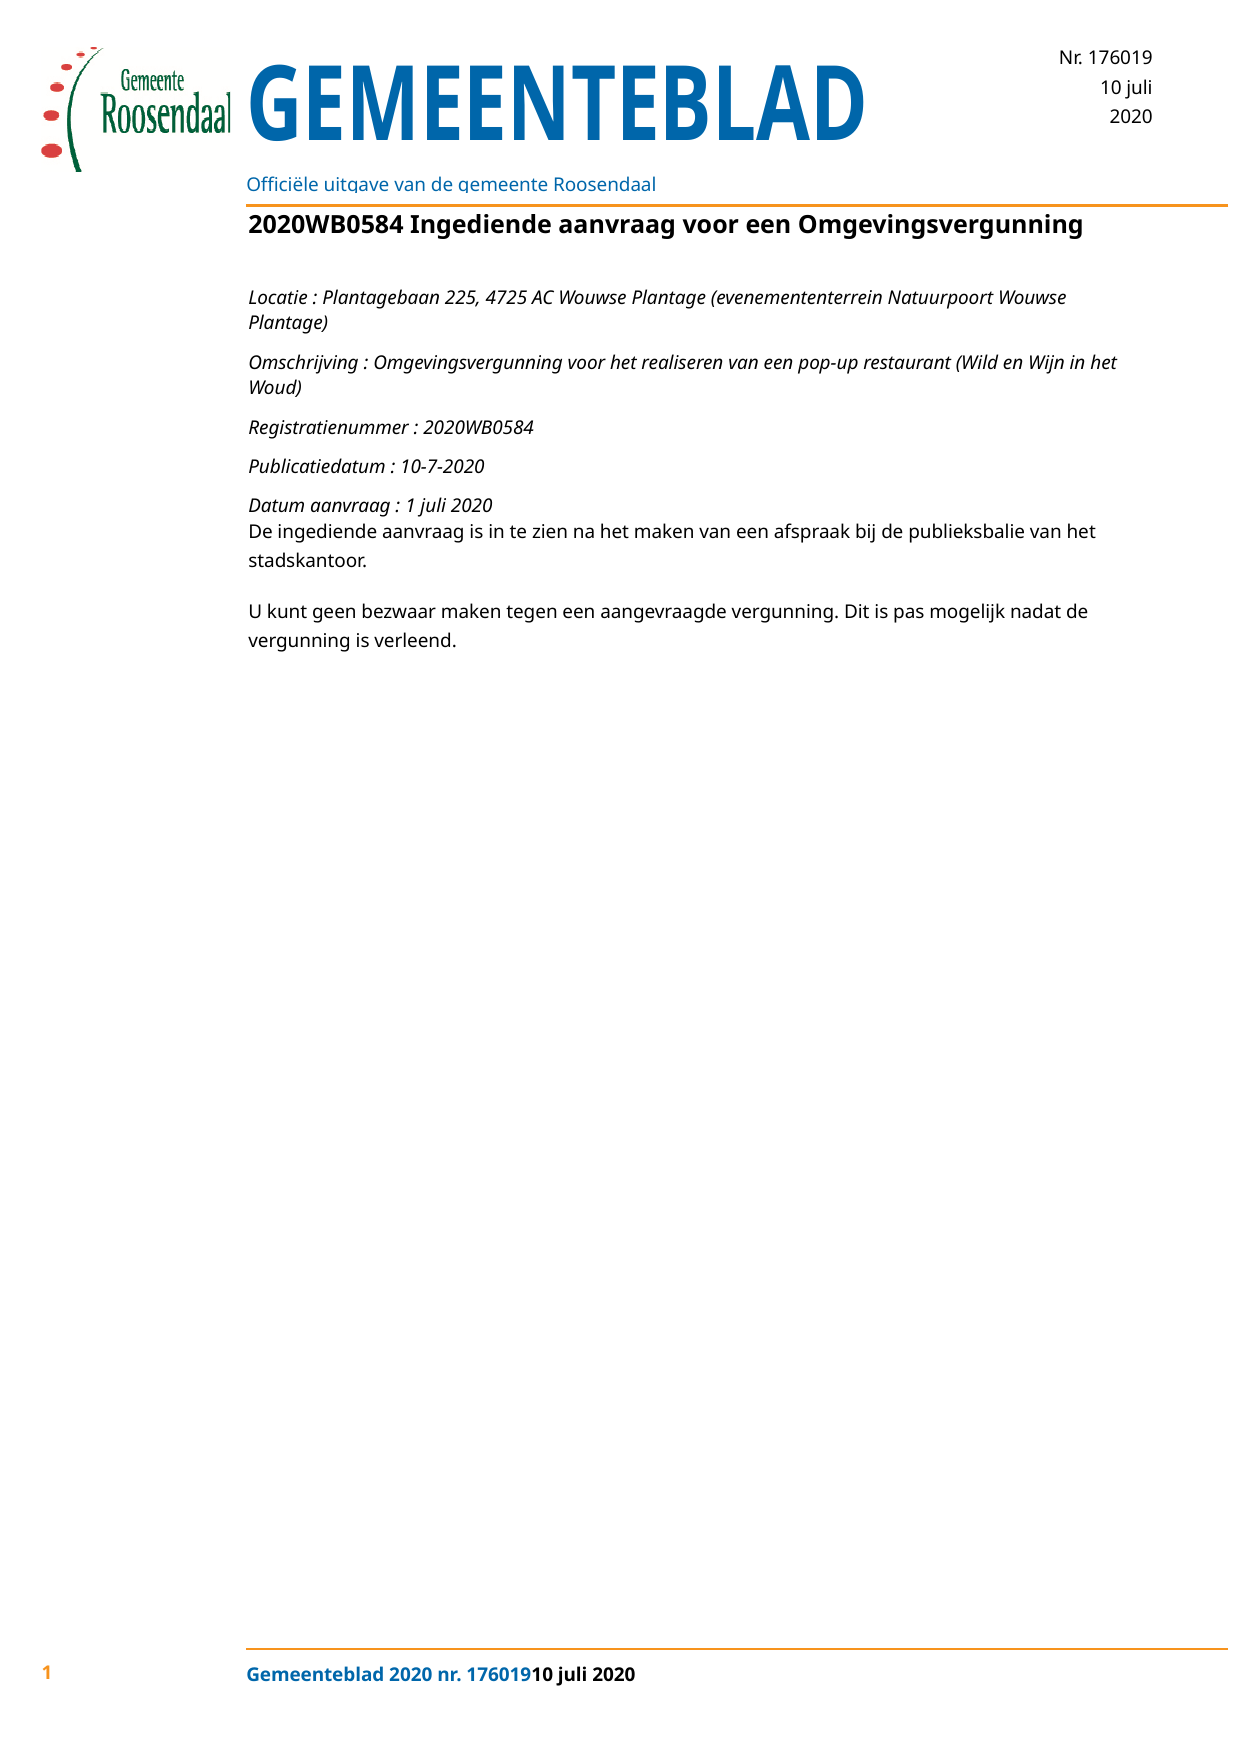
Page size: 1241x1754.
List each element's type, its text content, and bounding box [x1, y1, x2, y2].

text Locatie : Plantagebaan 225, 4725 AC Wouwse Plantage (evenemententerrein Natuurpoort Wouwse Plantage) [248, 284, 1152, 335]
text 2020WB0584 Ingediende aanvraag voor een Omgevingsvergunning [248, 207, 1152, 241]
text Datum aanvraag : 1 juli 2020 [248, 492, 1152, 518]
text U kunt geen bezwaar maken tegen een aangevraagde vergunning. Dit is pas mogelijk nadat de vergunning is verleend. [248, 598, 1152, 653]
text Registratienummer : 2020WB0584 [248, 414, 1152, 439]
text Publicatiedatum : 10-7-2020 [248, 453, 1152, 479]
text Omschrijving : Omgevingsvergunning voor het realiseren van een pop-up restaurant (Wild en Wijn in het Woud) [248, 349, 1152, 400]
picture [41, 47, 231, 172]
text De ingediende aanvraag is in te zien na het maken van een afspraak bij de publieksbalie van het stadskantoor. [248, 518, 1152, 573]
